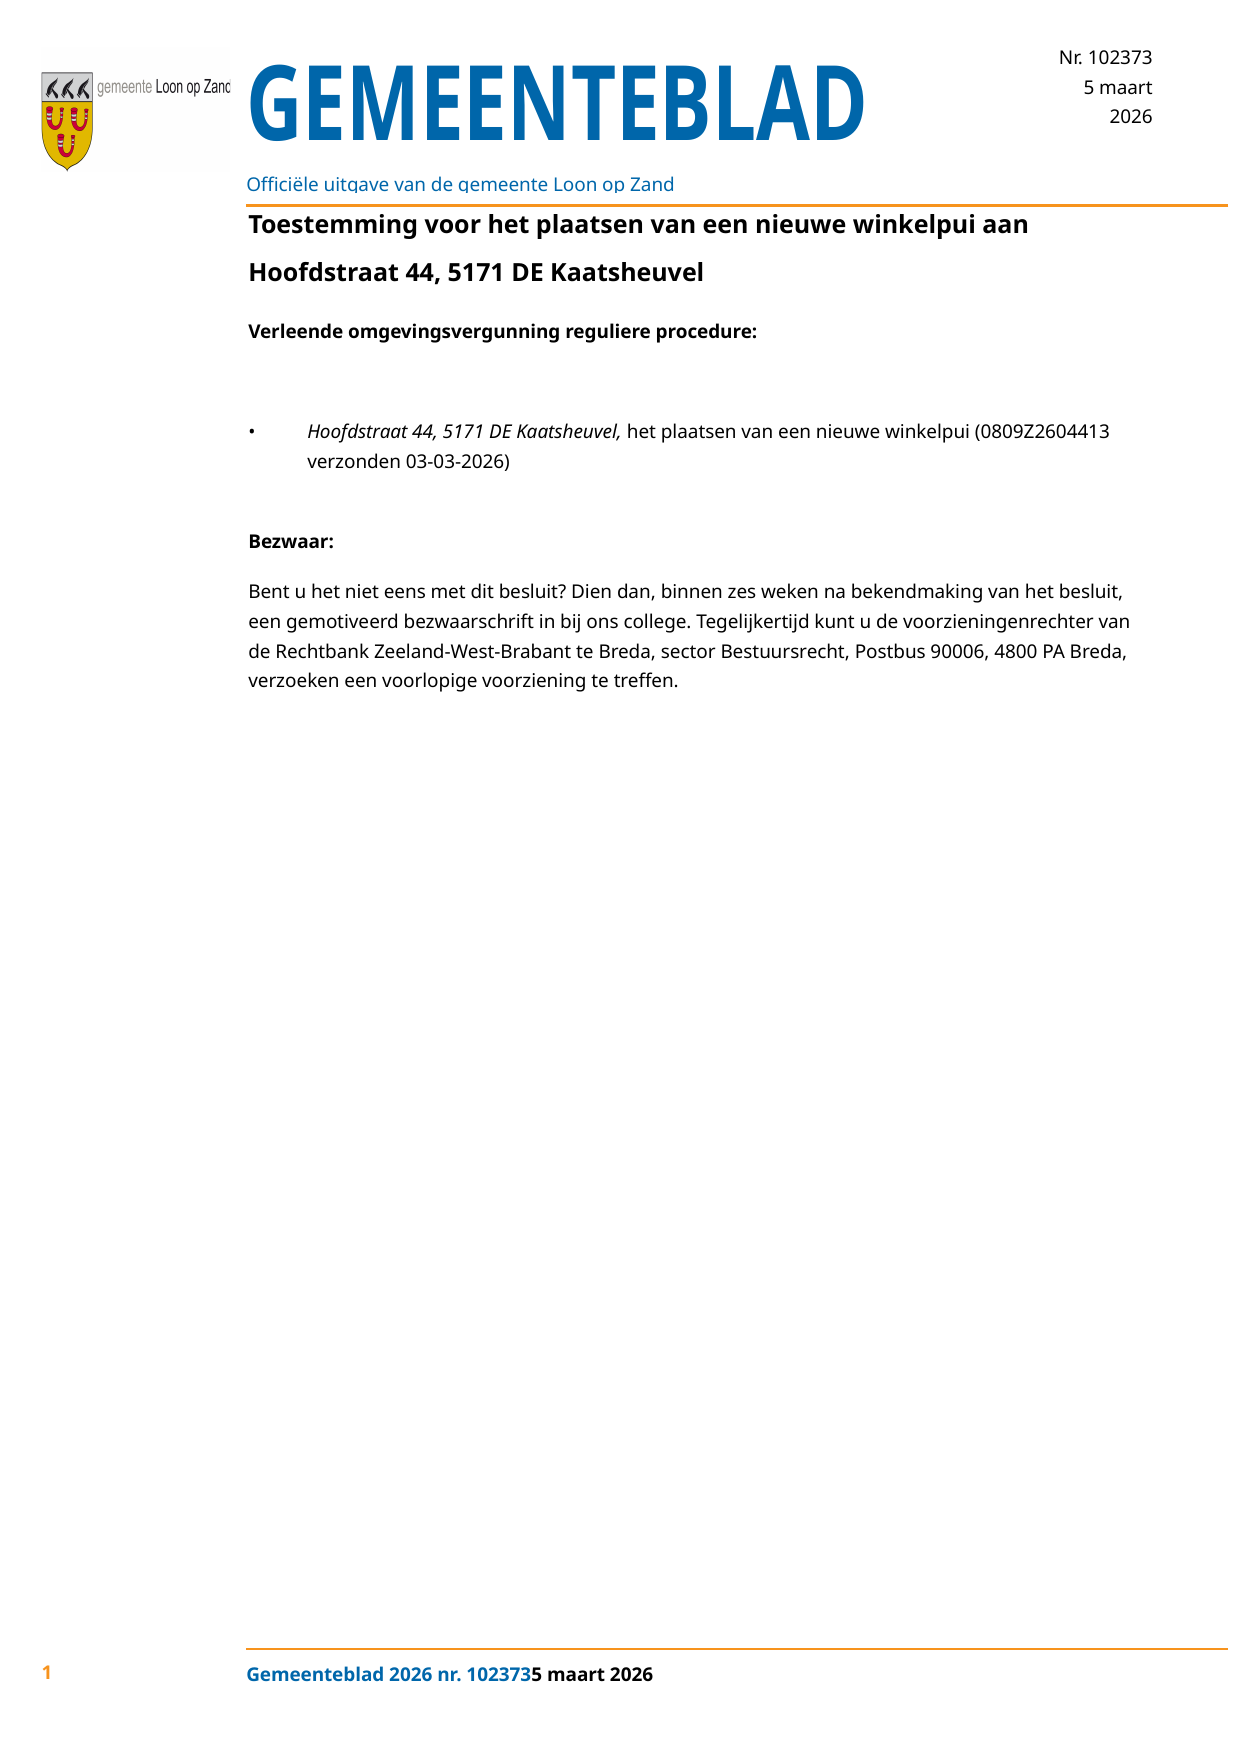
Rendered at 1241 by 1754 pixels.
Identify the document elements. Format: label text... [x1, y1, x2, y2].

text Verleende omgevingsvergunning reguliere procedure: [248, 318, 1152, 344]
list Hoofdstraat 44, 5171 DE Kaatsheuvel, het plaatsen van een nieuwe winkelpui (0809Z2604413 verzonden 03-03-2026) [248, 419, 1152, 474]
text Bent u het niet eens met dit besluit? Dien dan, binnen zes weken na bekendmaking van het besluit, een gemotiveerd bezwaarschrift in bij ons college. Tegelijkertijd kunt u de voorzieningenrechter van de Rechtbank Zeeland-West-Brabant te Breda, sector Bestuursrecht, Postbus 90006, 4800 PA Breda, verzoeken een voorlopige voorziening te treffen. [248, 579, 1152, 693]
text Toestemming voor het plaatsen van een nieuwe winkelpui aan Hoofdstraat 44, 5171 DE Kaatsheuvel [248, 207, 1152, 288]
text Bezwaar: [248, 528, 1152, 554]
picture [41, 47, 231, 172]
